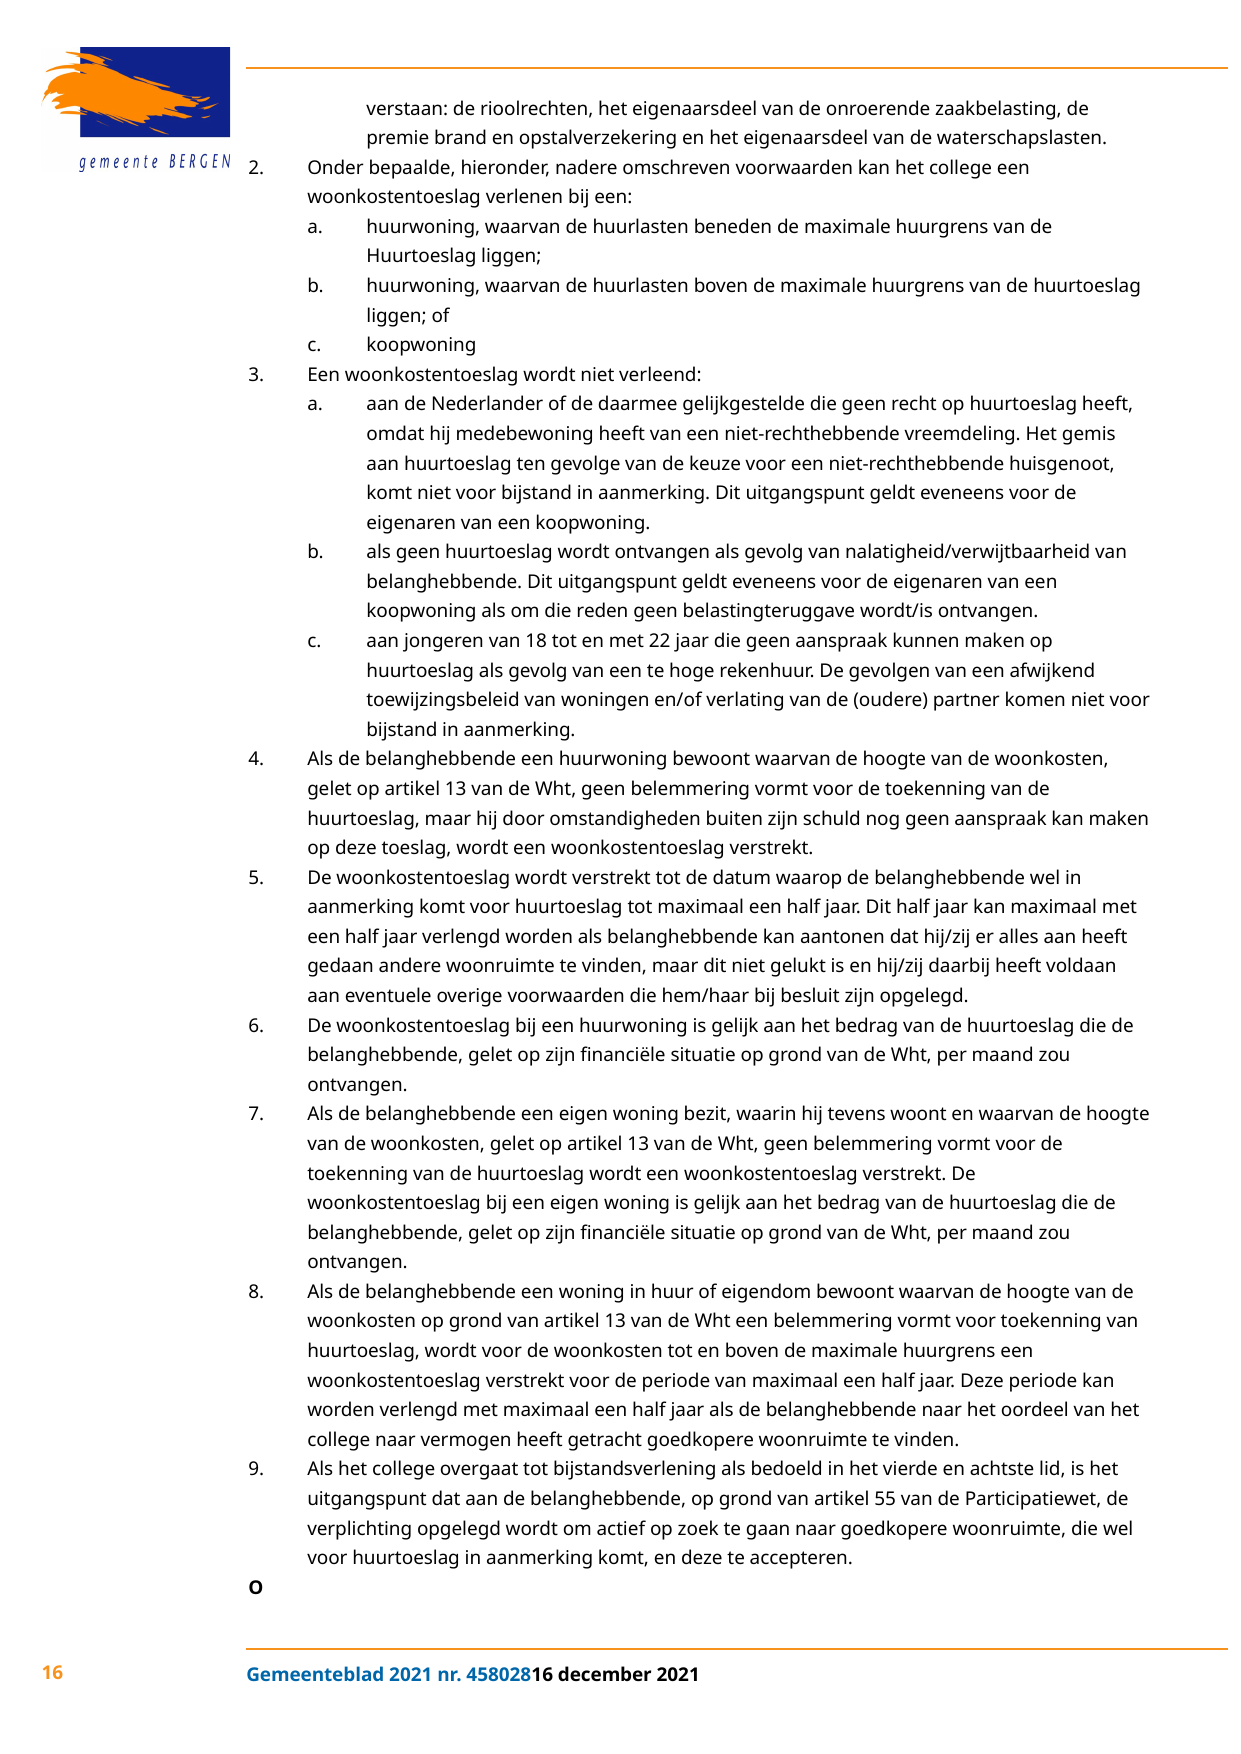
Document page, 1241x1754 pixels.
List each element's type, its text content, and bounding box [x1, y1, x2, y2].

list huurwoning, waarvan de huurlasten beneden de maximale huurgrens van de Huurtoeslag liggen; [307, 213, 1152, 268]
list aan de Nederlander of de daarmee gelijkgestelde die geen recht op huurtoeslag heeft, omdat hij medebewoning heeft van een niet-rechthebbende vreemdeling. Het gemis aan huurtoeslag ten gevolge van de keuze voor een niet-rechthebbende huisgenoot, komt niet voor bijstand in aanmerking. Dit uitgangspunt geldt eveneens voor de eigenaren van een koopwoning. [307, 391, 1152, 535]
list Als de belanghebbende een woning in huur of eigendom bewoont waarvan de hoogte van de woonkosten op grond van artikel 13 van de Wht een belemmering vormt voor toekenning van huurtoeslag, wordt voor de woonkosten tot en boven de maximale huurgrens een woonkostentoeslag verstrekt voor de periode van maximaal een half jaar. Deze periode kan worden verlengd met maximaal een half jaar als de belanghebbende naar het oordeel van het college naar vermogen heeft getracht goedkopere woonruimte te vinden. [248, 1278, 1152, 1452]
list als geen huurtoeslag wordt ontvangen als gevolg van nalatigheid/verwijtbaarheid van belanghebbende. Dit uitgangspunt geldt eveneens voor de eigenaren van een koopwoning als om die reden geen belastingteruggave wordt/is ontvangen. [307, 538, 1152, 623]
text O [248, 1574, 1152, 1600]
list Als de belanghebbende een huurwoning bewoont waarvan de hoogte van de woonkosten, gelet op artikel 13 van de Wht, geen belemmering vormt voor de toekenning van de huurtoeslag, maar hij door omstandigheden buiten zijn schuld nog geen aanspraak kan maken op deze toeslag, wordt een woonkostentoeslag verstrekt. [248, 746, 1152, 860]
picture [41, 47, 231, 172]
list De woonkostentoeslag wordt verstrekt tot de datum waarop de belanghebbende wel in aanmerking komt voor huurtoeslag tot maximaal een half jaar. Dit half jaar kan maximaal met een half jaar verlengd worden als belanghebbende kan aantonen dat hij/zij er alles aan heeft gedaan andere woonruimte te vinden, maar dit niet gelukt is en hij/zij daarbij heeft voldaan aan eventuele overige voorwaarden die hem/haar bij besluit zijn opgelegd. [248, 864, 1152, 1008]
list aan jongeren van 18 tot en met 22 jaar die geen aanspraak kunnen maken op huurtoeslag als gevolg van een te hoge rekenhuur. De gevolgen van een afwijkend toewijzingsbeleid van woningen en/of verlating van de (oudere) partner komen niet voor bijstand in aanmerking. [307, 627, 1152, 742]
list koopwoning [307, 331, 1152, 357]
list Onder bepaalde, hieronder, nadere omschreven voorwaarden kan het college een woonkostentoeslag verlenen bij een: [248, 154, 1152, 209]
list verstaan: de rioolrechten, het eigenaarsdeel van de onroerende zaakbelasting, de premie brand en opstalverzekering en het eigenaarsdeel van de waterschapslasten. [307, 95, 1152, 150]
list De woonkostentoeslag bij een huurwoning is gelijk aan het bedrag van de huurtoeslag die de belanghebbende, gelet op zijn financiële situatie op grond van de Wht, per maand zou ontvangen. [248, 1012, 1152, 1097]
list Als de belanghebbende een eigen woning bezit, waarin hij tevens woont en waarvan de hoogte van de woonkosten, gelet op artikel 13 van de Wht, geen belemmering vormt voor de toekenning van de huurtoeslag wordt een woonkostentoeslag verstrekt. De woonkostentoeslag bij een eigen woning is gelijk aan het bedrag van de huurtoeslag die de belanghebbende, gelet op zijn financiële situatie op grond van de Wht, per maand zou ontvangen. [248, 1101, 1152, 1274]
list huurwoning, waarvan de huurlasten boven de maximale huurgrens van de huurtoeslag liggen; of [307, 272, 1152, 328]
list Een woonkostentoeslag wordt niet verleend: [248, 361, 1152, 387]
list Als het college overgaat tot bijstandsverlening als bedoeld in het vierde en achtste lid, is het uitgangspunt dat aan de belanghebbende, op grond van artikel 55 van de Participatiewet, de verplichting opgelegd wordt om actief op zoek te gaan naar goedkopere woonruimte, die wel voor huurtoeslag in aanmerking komt, en deze te accepteren. [248, 1456, 1152, 1570]
